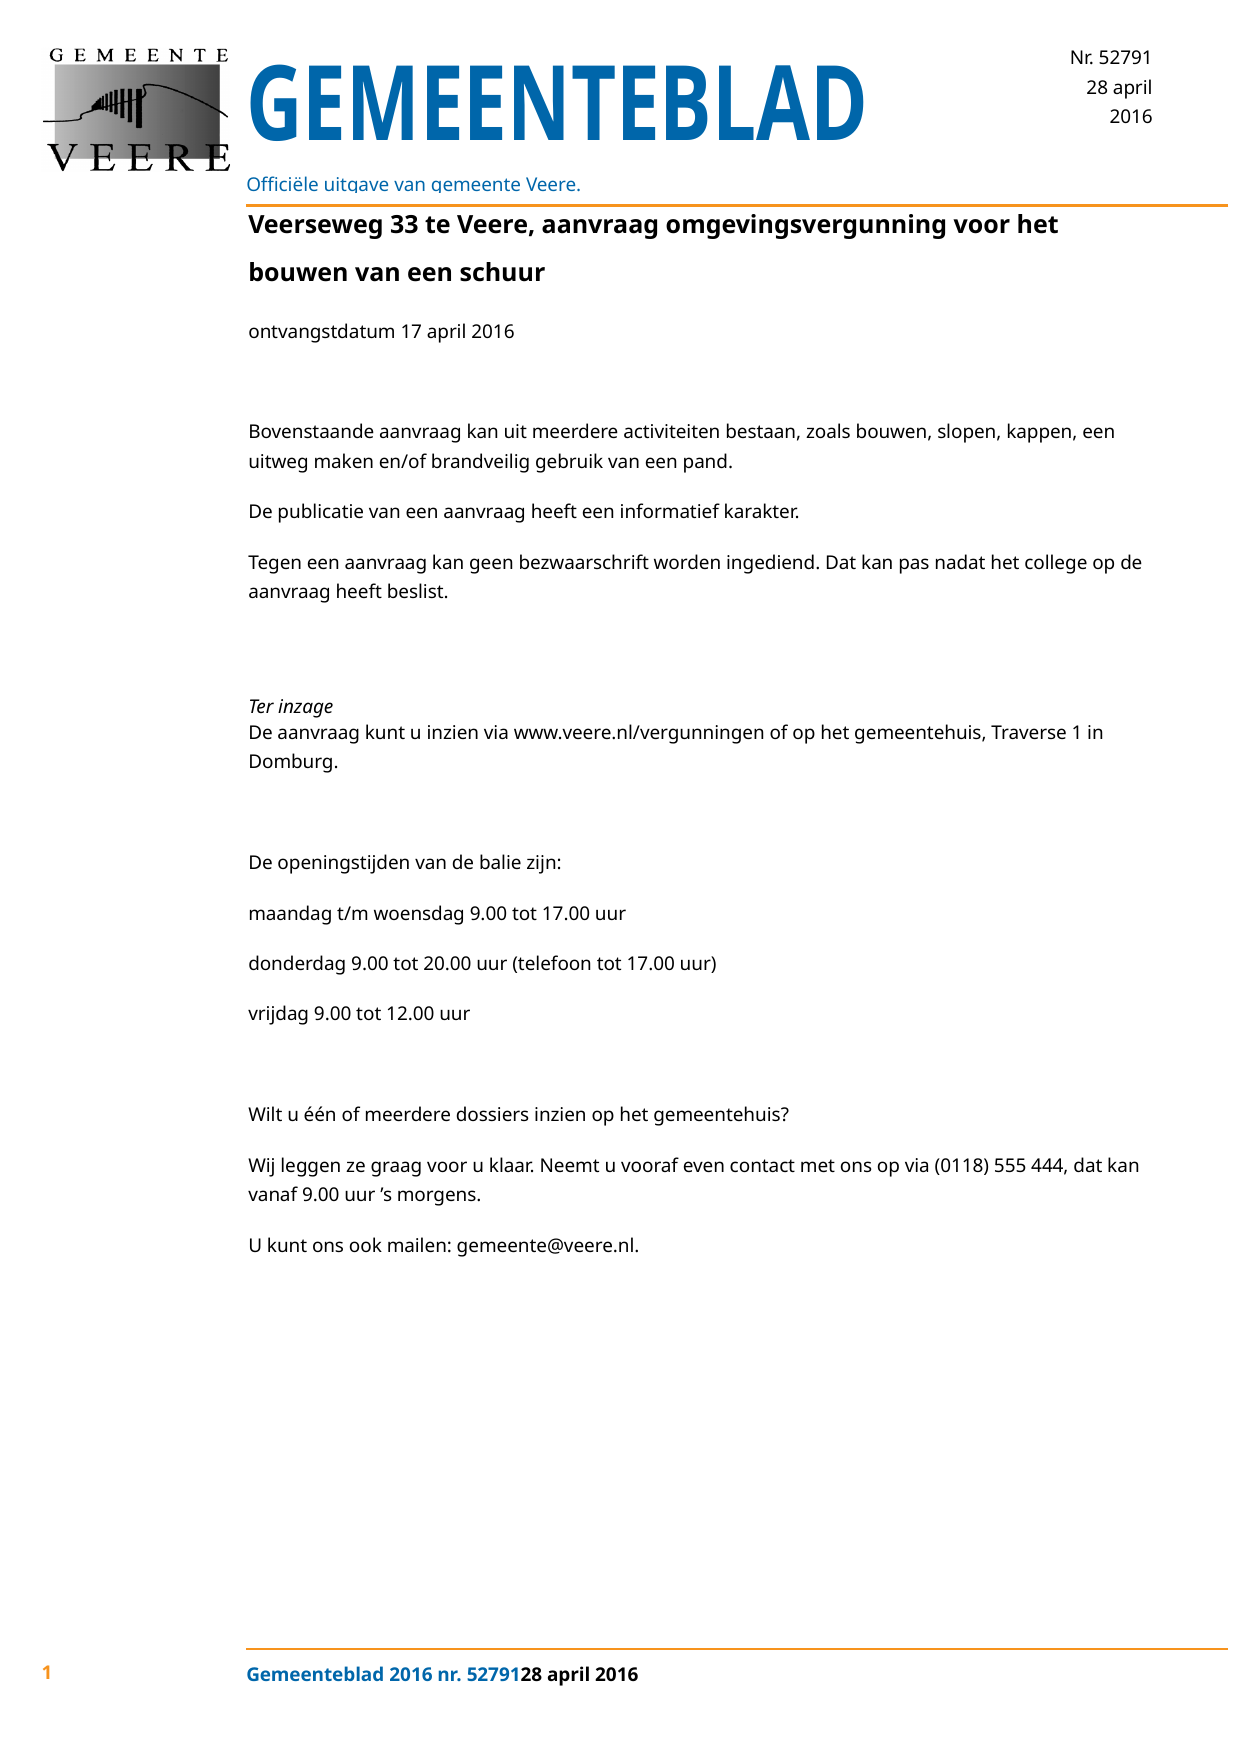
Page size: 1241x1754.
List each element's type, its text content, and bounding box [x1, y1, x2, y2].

text donderdag 9.00 tot 20.00 uur (telefoon tot 17.00 uur) [248, 950, 1152, 976]
text U kunt ons ook mailen: gemeente@veere.nl. [248, 1232, 1152, 1257]
text Tegen een aanvraag kan geen bezwaarschrift worden ingediend. Dat kan pas nadat het college op de aanvraag heeft beslist. [248, 549, 1152, 604]
text Wilt u één of meerdere dossiers inzien op het gemeentehuis? [248, 1101, 1152, 1127]
picture [41, 47, 231, 172]
text vrijdag 9.00 tot 12.00 uur [248, 1001, 1152, 1026]
text Wij leggen ze graag voor u klaar. Neemt u vooraf even contact met ons op via (0118) 555 444, dat kan vanaf 9.00 uur ’s morgens. [248, 1152, 1152, 1207]
text ontvangstdatum 17 april 2016 [248, 318, 1152, 344]
text De openingstijden van de balie zijn: [248, 849, 1152, 875]
text maandag t/m woensdag 9.00 tot 17.00 uur [248, 900, 1152, 925]
text De aanvraag kunt u inzien via www.veere.nl/vergunningen of op het gemeentehuis, Traverse 1 in Domburg. [248, 719, 1152, 774]
text Veerseweg 33 te Veere, aanvraag omgevingsvergunning voor het bouwen van een schuur [248, 207, 1152, 288]
text Bovenstaande aanvraag kan uit meerdere activiteiten bestaan, zoals bouwen, slopen, kappen, een uitweg maken en/of brandveilig gebruik van een pand. [248, 419, 1152, 474]
text De publicatie van een aanvraag heeft een informatief karakter. [248, 499, 1152, 524]
text Ter inzage [248, 693, 1152, 719]
